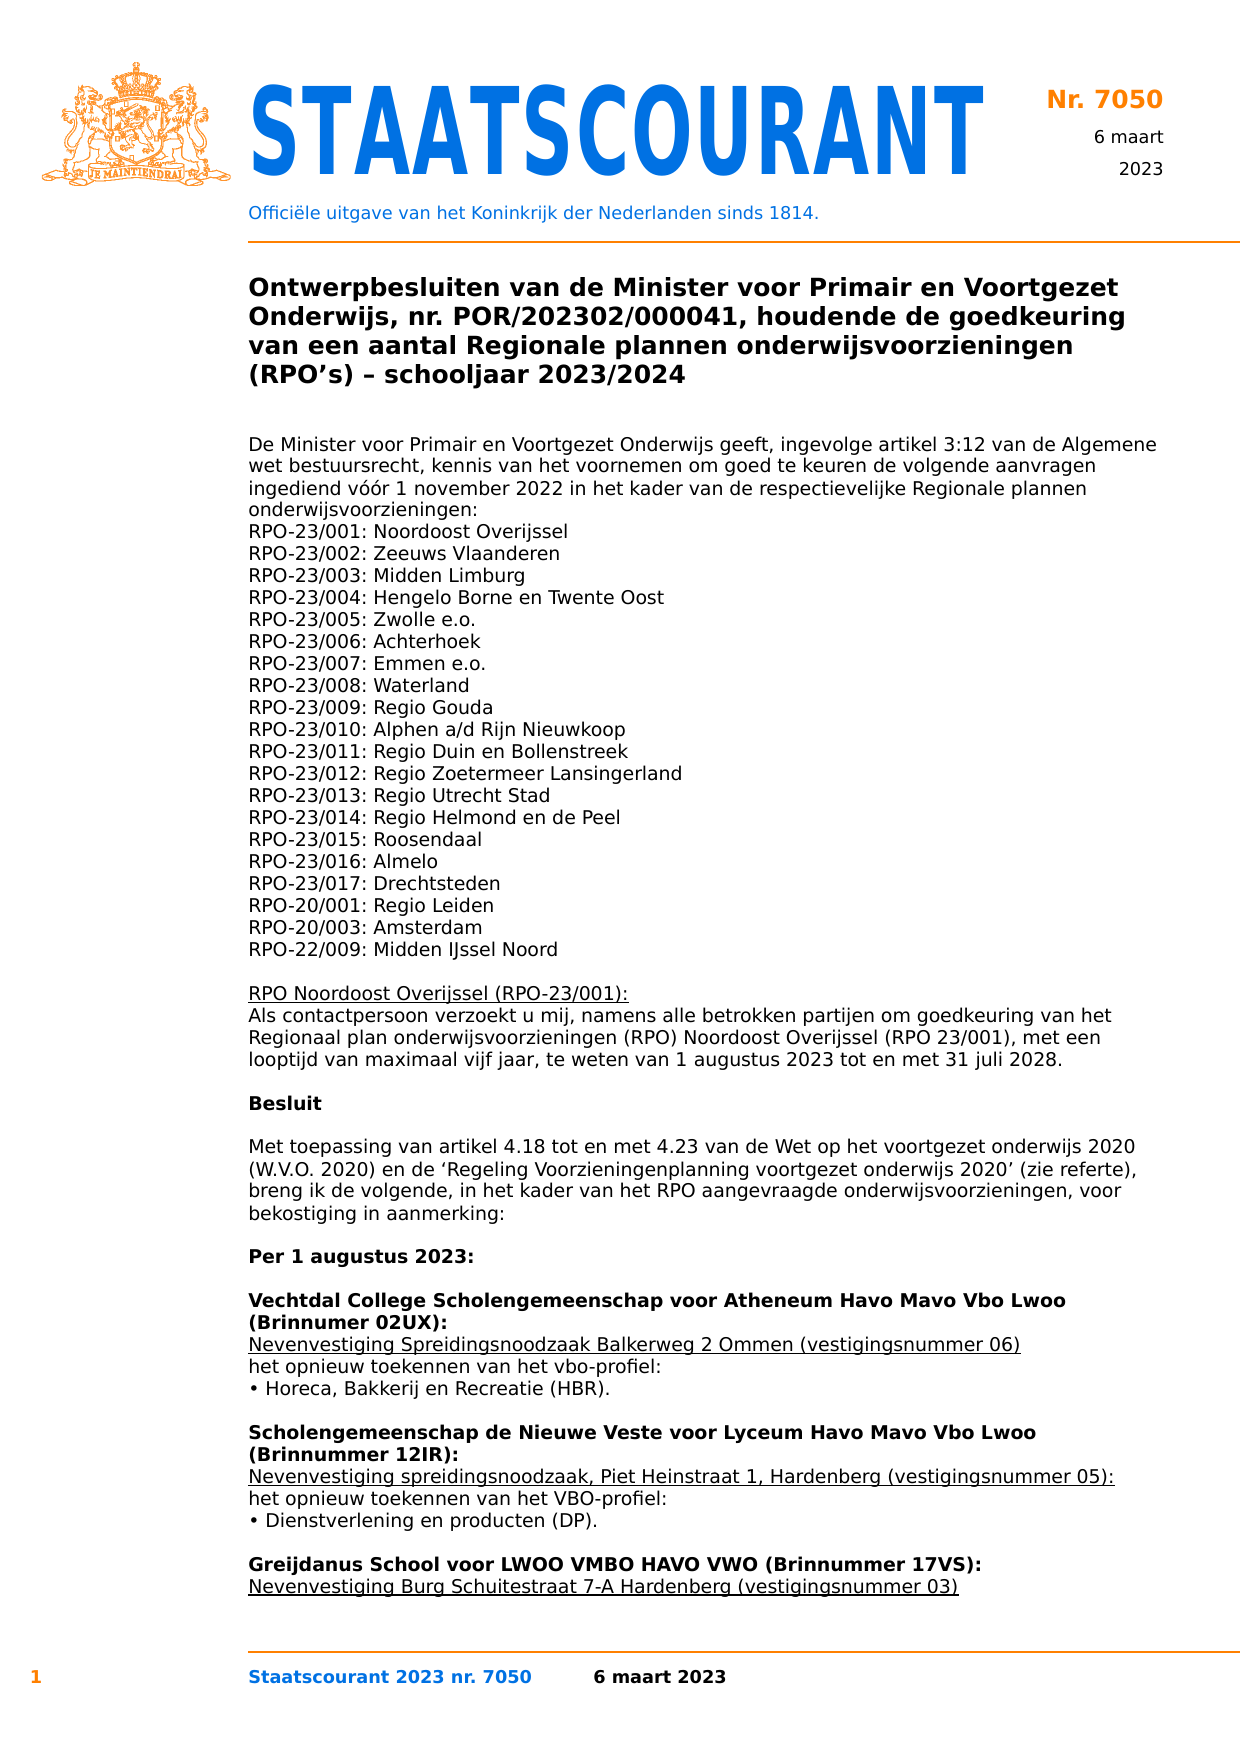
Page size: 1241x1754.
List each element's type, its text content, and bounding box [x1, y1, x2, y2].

subtitle Besluit [248, 1093, 1163, 1114]
table_cell 2023 [998, 153, 1240, 203]
text RPO-23/001: Noordoost Overijssel [248, 521, 1163, 543]
text • Horeca, Bakkerij en Recreatie (HBR). [248, 1378, 1163, 1400]
text Nevenvestiging Burg Schuitestraat 7-A Hardenberg (vestigingsnummer 03) [248, 1576, 1163, 1598]
text Met toepassing van artikel 4.18 tot en met 4.23 van de Wet op het voortgezet onderwijs 2020 (W.V.O. 2020) en de ‘Regeling Voorzieningenplanning voortgezet onderwijs 2020’ (zie referte), breng ik de volgende, in het kader van het RPO aangevraagde onderwijsvoorzieningen, voor bekostiging in aanmerking: [248, 1136, 1163, 1224]
table_cell Officiële uitgave van het Koninkrijk der Nederlanden sinds 1814. [248, 203, 1240, 241]
text RPO-23/006: Achterhoek [248, 631, 1163, 653]
text RPO-20/003: Amsterdam [248, 917, 1163, 939]
text Nevenvestiging Spreidingsnoodzaak Balkerweg 2 Ommen (vestigingsnummer 06) [248, 1334, 1163, 1356]
table_cell 6 maart [998, 121, 1240, 153]
text De Minister voor Primair en Voortgezet Onderwijs geeft, ingevolge artikel 3:12 van de Algemene wet bestuursrecht, kennis van het voornemen om goed te keuren de volgende aanvragen ingediend vóór 1 november 2022 in het kader van de respectievelijke Regionale plannen onderwijsvoorzieningen: [248, 433, 1163, 521]
text RPO-23/017: Drechtsteden [248, 873, 1163, 895]
table_header [25, 62, 248, 241]
text RPO-23/007: Emmen e.o. [248, 653, 1163, 675]
text RPO-23/014: Regio Helmond en de Peel [248, 807, 1163, 829]
text RPO-23/005: Zwolle e.o. [248, 609, 1163, 631]
text RPO-23/013: Regio Utrecht Stad [248, 785, 1163, 807]
table_header STAATSCOURANT [248, 62, 998, 203]
text Vechtdal College Scholengemeenschap voor Atheneum Havo Mavo Vbo Lwoo (Brinnumer 02UX): [248, 1290, 1163, 1334]
text Greijdanus School voor LWOO VMBO HAVO VWO (Brinnummer 17VS): [248, 1554, 1163, 1576]
text RPO-23/011: Regio Duin en Bollenstreek [248, 741, 1163, 763]
subtitle Ontwerpbesluiten van de Minister voor Primair en Voortgezet Onderwijs, nr. POR/202302/000041, houdende de goedkeuring van een aantal Regionale plannen onderwijsvoorzieningen (RPO’s) – schooljaar 2023/2024 [248, 273, 1163, 390]
text RPO-23/009: Regio Gouda [248, 697, 1163, 719]
text RPO-23/016: Almelo [248, 851, 1163, 873]
text Nevenvestiging spreidingsnoodzaak, Piet Heinstraat 1, Hardenberg (vestigingsnummer 05): [248, 1466, 1163, 1488]
text RPO-23/008: Waterland [248, 675, 1163, 697]
text RPO-23/010: Alphen a/d Rijn Nieuwkoop [248, 719, 1163, 741]
text het opnieuw toekennen van het VBO-profiel: [248, 1488, 1163, 1510]
text RPO-23/002: Zeeuws Vlaanderen [248, 543, 1163, 565]
text Per 1 augustus 2023: [248, 1246, 1163, 1268]
text RPO-23/012: Regio Zoetermeer Lansingerland [248, 763, 1163, 785]
text Als contactpersoon verzoekt u mij, namens alle betrokken partijen om goedkeuring van het Regionaal plan onderwijsvoorzieningen (RPO) Noordoost Overijssel (RPO 23/001), met een looptijd van maximaal vijf jaar, te weten van 1 augustus 2023 tot en met 31 juli 2028. [248, 1005, 1163, 1071]
text RPO-20/001: Regio Leiden [248, 895, 1163, 917]
text RPO Noordoost Overijssel (RPO-23/001): [248, 983, 1163, 1005]
text RPO-23/003: Midden Limburg [248, 565, 1163, 587]
text het opnieuw toekennen van het vbo-profiel: [248, 1356, 1163, 1378]
table_header Nr. 7050 [998, 62, 1240, 121]
text • Dienstverlening en producten (DP). [248, 1510, 1163, 1532]
text RPO-23/015: Roosendaal [248, 829, 1163, 851]
picture [41, 62, 231, 186]
text Scholengemeenschap de Nieuwe Veste voor Lyceum Havo Mavo Vbo Lwoo (Brinnummer 12IR): [248, 1422, 1163, 1466]
text RPO-23/004: Hengelo Borne en Twente Oost [248, 587, 1163, 609]
text RPO-22/009: Midden IJssel Noord [248, 939, 1163, 961]
